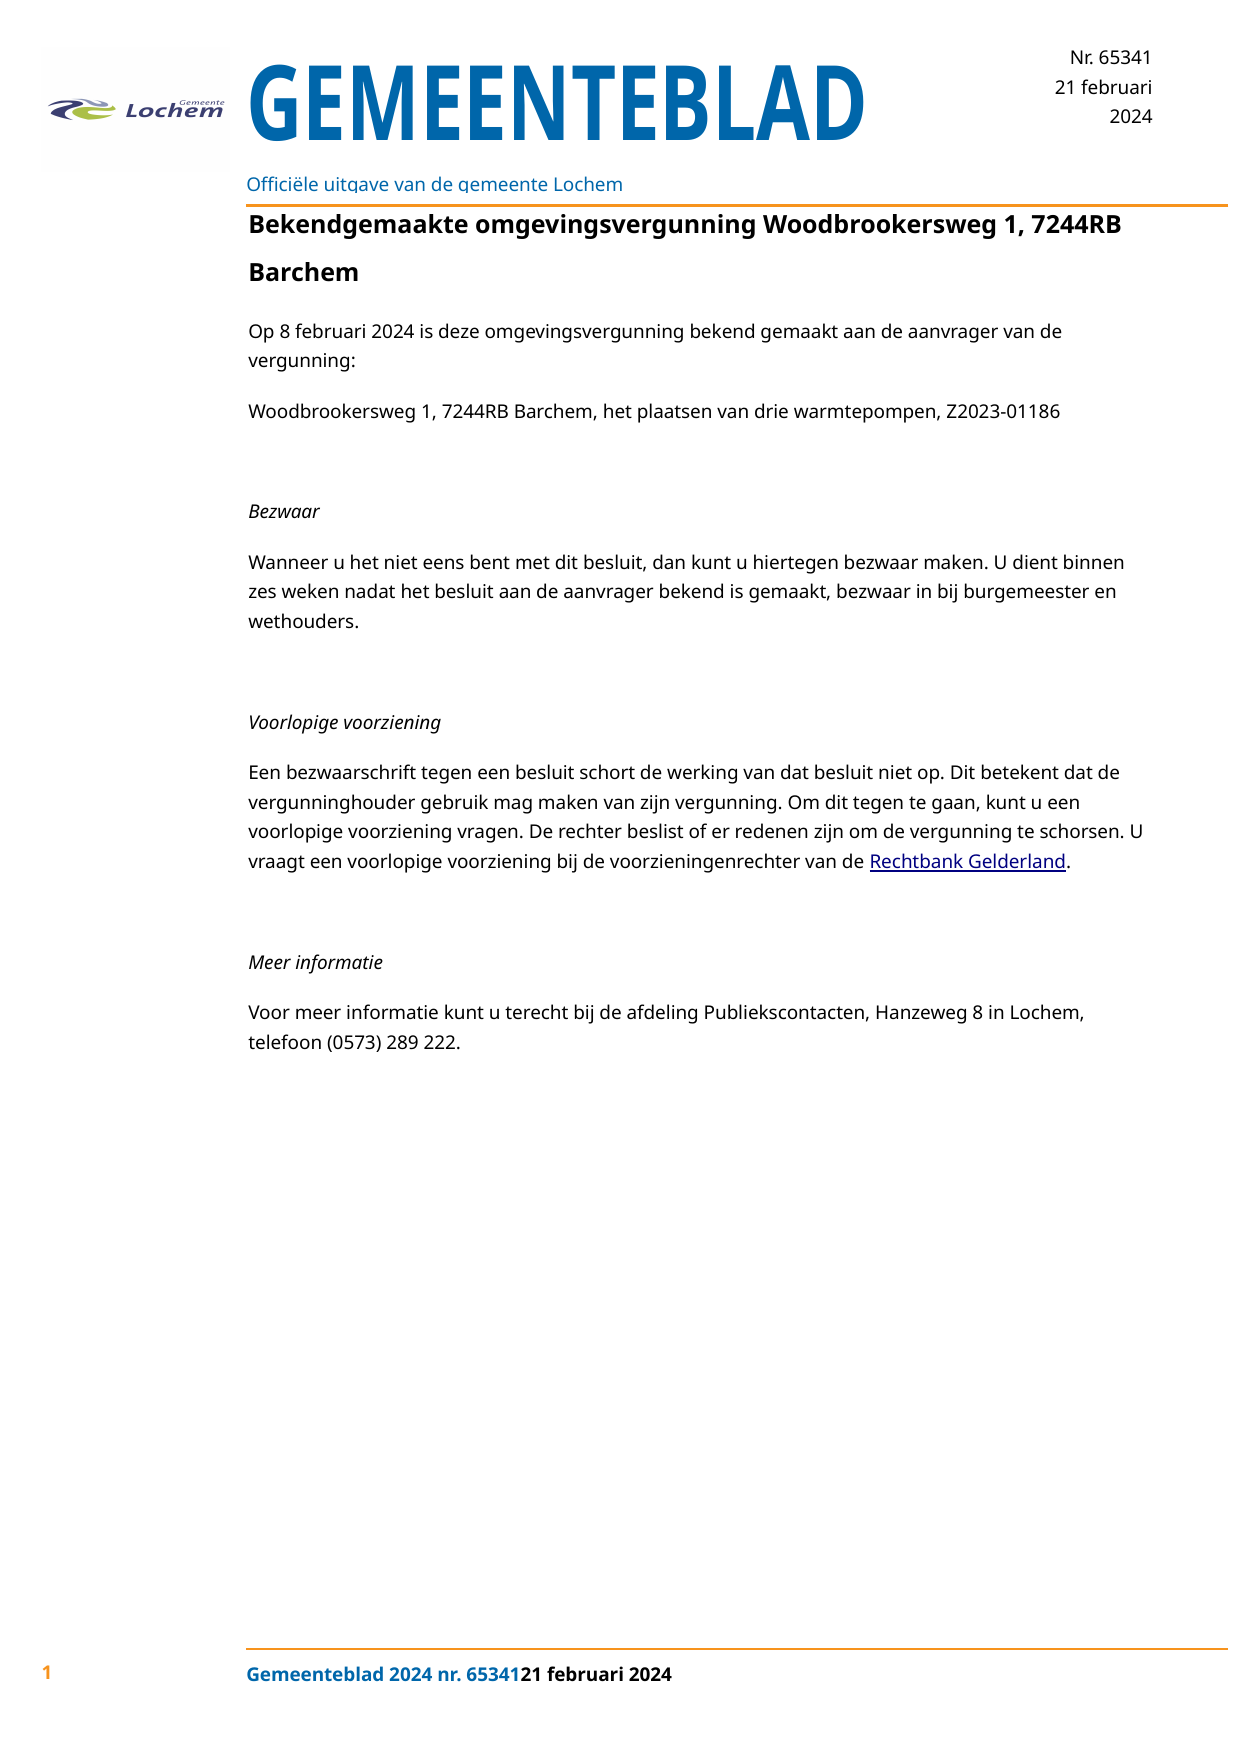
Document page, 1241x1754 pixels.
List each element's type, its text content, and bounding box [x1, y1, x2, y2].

text Een bezwaarschrift tegen een besluit schort de werking van dat besluit niet op. Dit betekent dat de vergunninghouder gebruik mag maken van zijn vergunning. Om dit tegen te gaan, kunt u een voorlopige voorziening vragen. De rechter beslist of er redenen zijn om de vergunning te schorsen. U vraagt een voorlopige voorziening bij de voorzieningenrechter van de Rechtbank Gelderland. [248, 759, 1152, 874]
text Voorlopige voorziening [248, 709, 1152, 735]
text Wanneer u het niet eens bent met dit besluit, dan kunt u hiertegen bezwaar maken. U dient binnen zes weken nadat het besluit aan de aanvrager bekend is gemaakt, bezwaar in bij burgemeester en wethouders. [248, 549, 1152, 634]
text Op 8 februari 2024 is deze omgevingsvergunning bekend gemaakt aan de aanvrager van de vergunning: [248, 318, 1152, 373]
text Bekendgemaakte omgevingsvergunning Woodbrookersweg 1, 7244RB Barchem [248, 207, 1152, 288]
picture [41, 47, 231, 172]
text Voor meer informatie kunt u terecht bij de afdeling Publiekscontacten, Hanzeweg 8 in Lochem, telefoon (0573) 289 222. [248, 999, 1152, 1055]
text Bezwaar [248, 499, 1152, 524]
text Meer informatie [248, 949, 1152, 975]
text Woodbrookersweg 1, 7244RB Barchem, het plaatsen van drie warmtepompen, Z2023-01186 [248, 398, 1152, 424]
